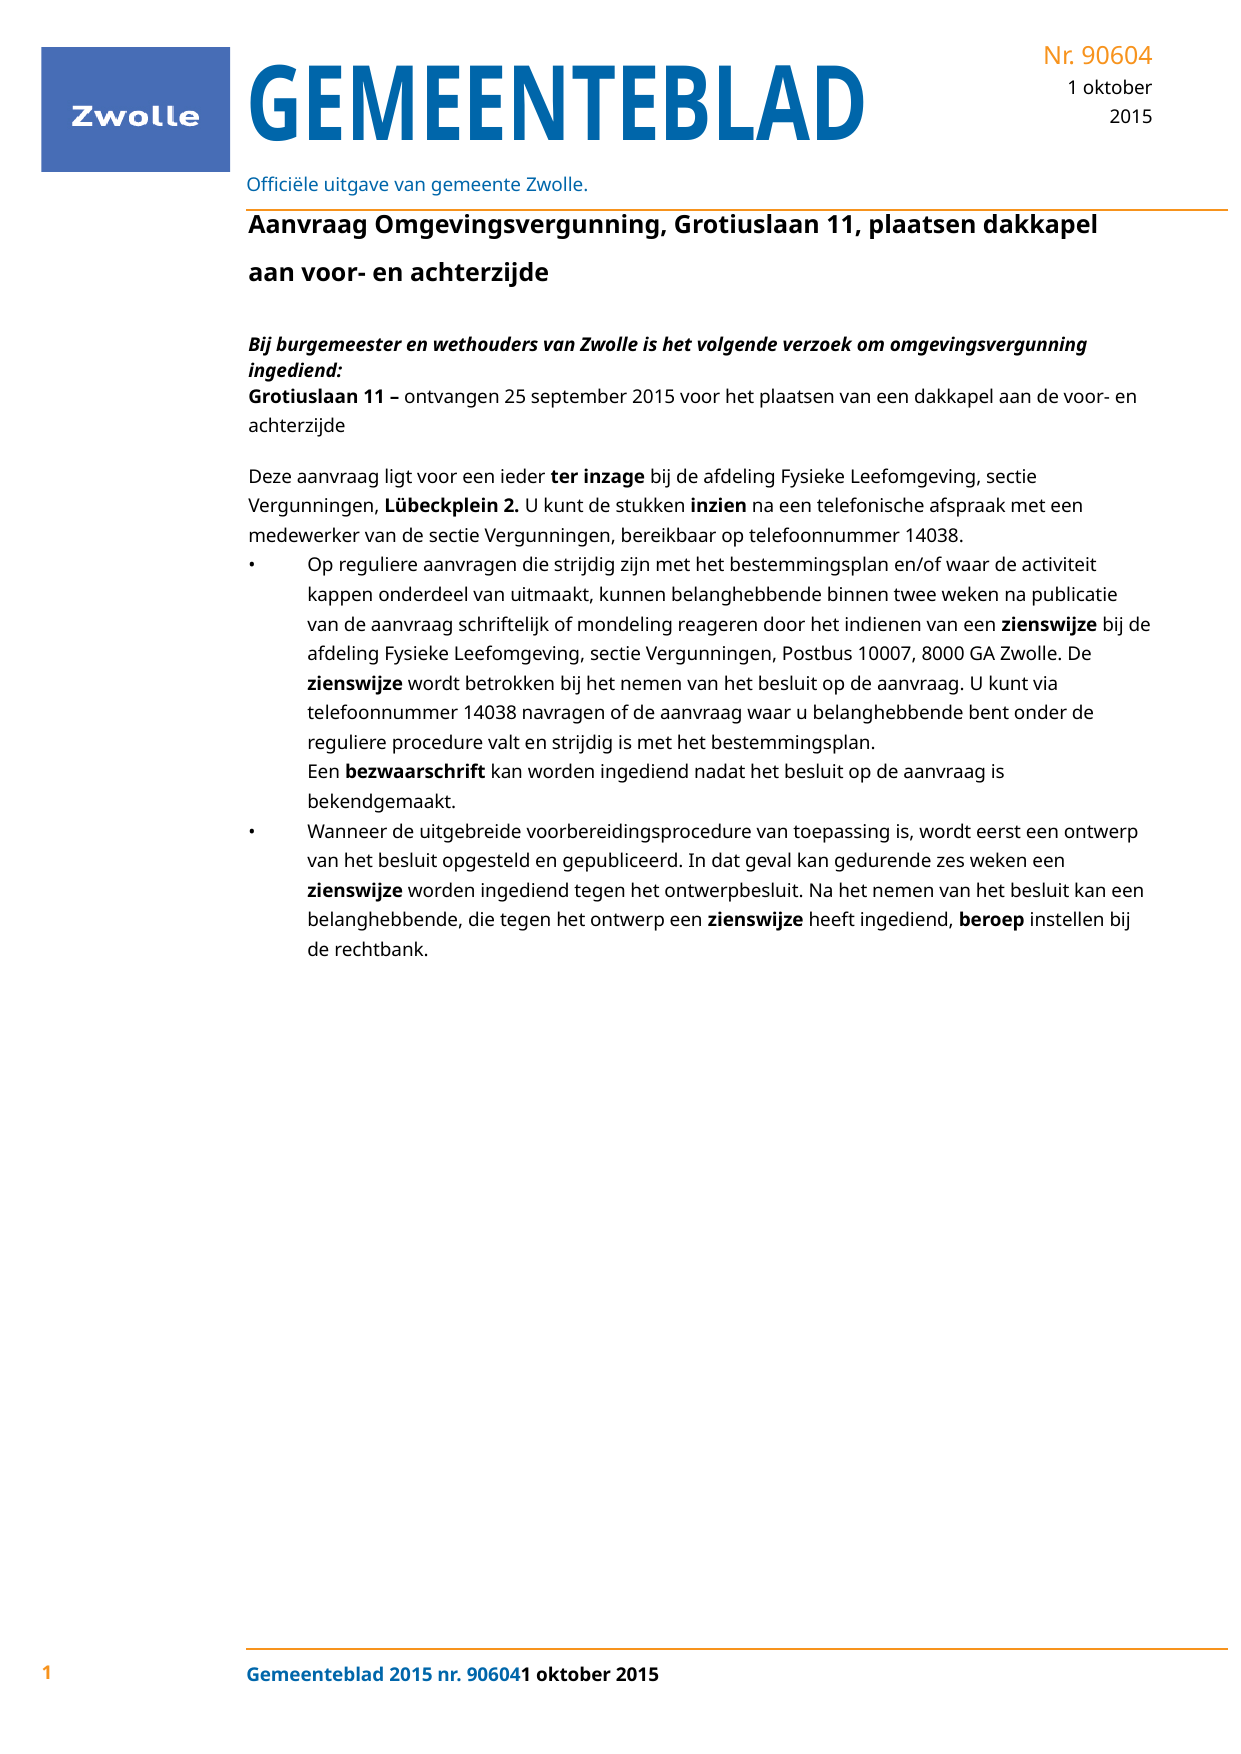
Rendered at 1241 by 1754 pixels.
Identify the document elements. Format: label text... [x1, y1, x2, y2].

text Grotiuslaan 11 – ontvangen 25 september 2015 voor het plaatsen van een dakkapel aan de voor- en achterzijde [248, 383, 1152, 438]
picture [41, 47, 231, 172]
text Aanvraag Omgevingsvergunning, Grotiuslaan 11, plaatsen dakkapel aan voor- en achterzijde [248, 211, 1152, 288]
list Wanneer de uitgebreide voorbereidingsprocedure van toepassing is, wordt eerst een ontwerp van het besluit opgesteld en gepubliceerd. In dat geval kan gedurende zes weken een zienswijze worden ingediend tegen het ontwerpbesluit. Na het nemen van het besluit kan een belanghebbende, die tegen het ontwerp een zienswijze heeft ingediend, beroep instellen bij de rechtbank. [248, 818, 1152, 962]
list Op reguliere aanvragen die strijdig zijn met het bestemmingsplan en/of waar de activiteit kappen onderdeel van uitmaakt, kunnen belanghebbende binnen twee weken na publicatie van de aanvraag schriftelijk of mondeling reageren door het indienen van een zienswijze bij de afdeling Fysieke Leefomgeving, sectie Vergunningen, Postbus 10007, 8000 GA Zwolle. De zienswijze wordt betrokken bij het nemen van het besluit op de aanvraag. U kunt via telefoonnummer 14038 navragen of de aanvraag waar u belanghebbende bent onder de reguliere procedure valt en strijdig is met het bestemmingsplan. [248, 552, 1152, 755]
text Bij burgemeester en wethouders van Zwolle is het volgende verzoek om omgevingsvergunning ingediend: [248, 331, 1152, 383]
list Een bezwaarschrift kan worden ingediend nadat het besluit op de aanvraag is bekendgemaakt. [248, 759, 1152, 814]
text Deze aanvraag ligt voor een ieder ter inzage bij de afdeling Fysieke Leefomgeving, sectie Vergunningen, Lübeckplein 2. U kunt de stukken inzien na een telefonische afspraak met een medewerker van de sectie Vergunningen, bereikbaar op telefoonnummer 14038. [248, 463, 1152, 548]
